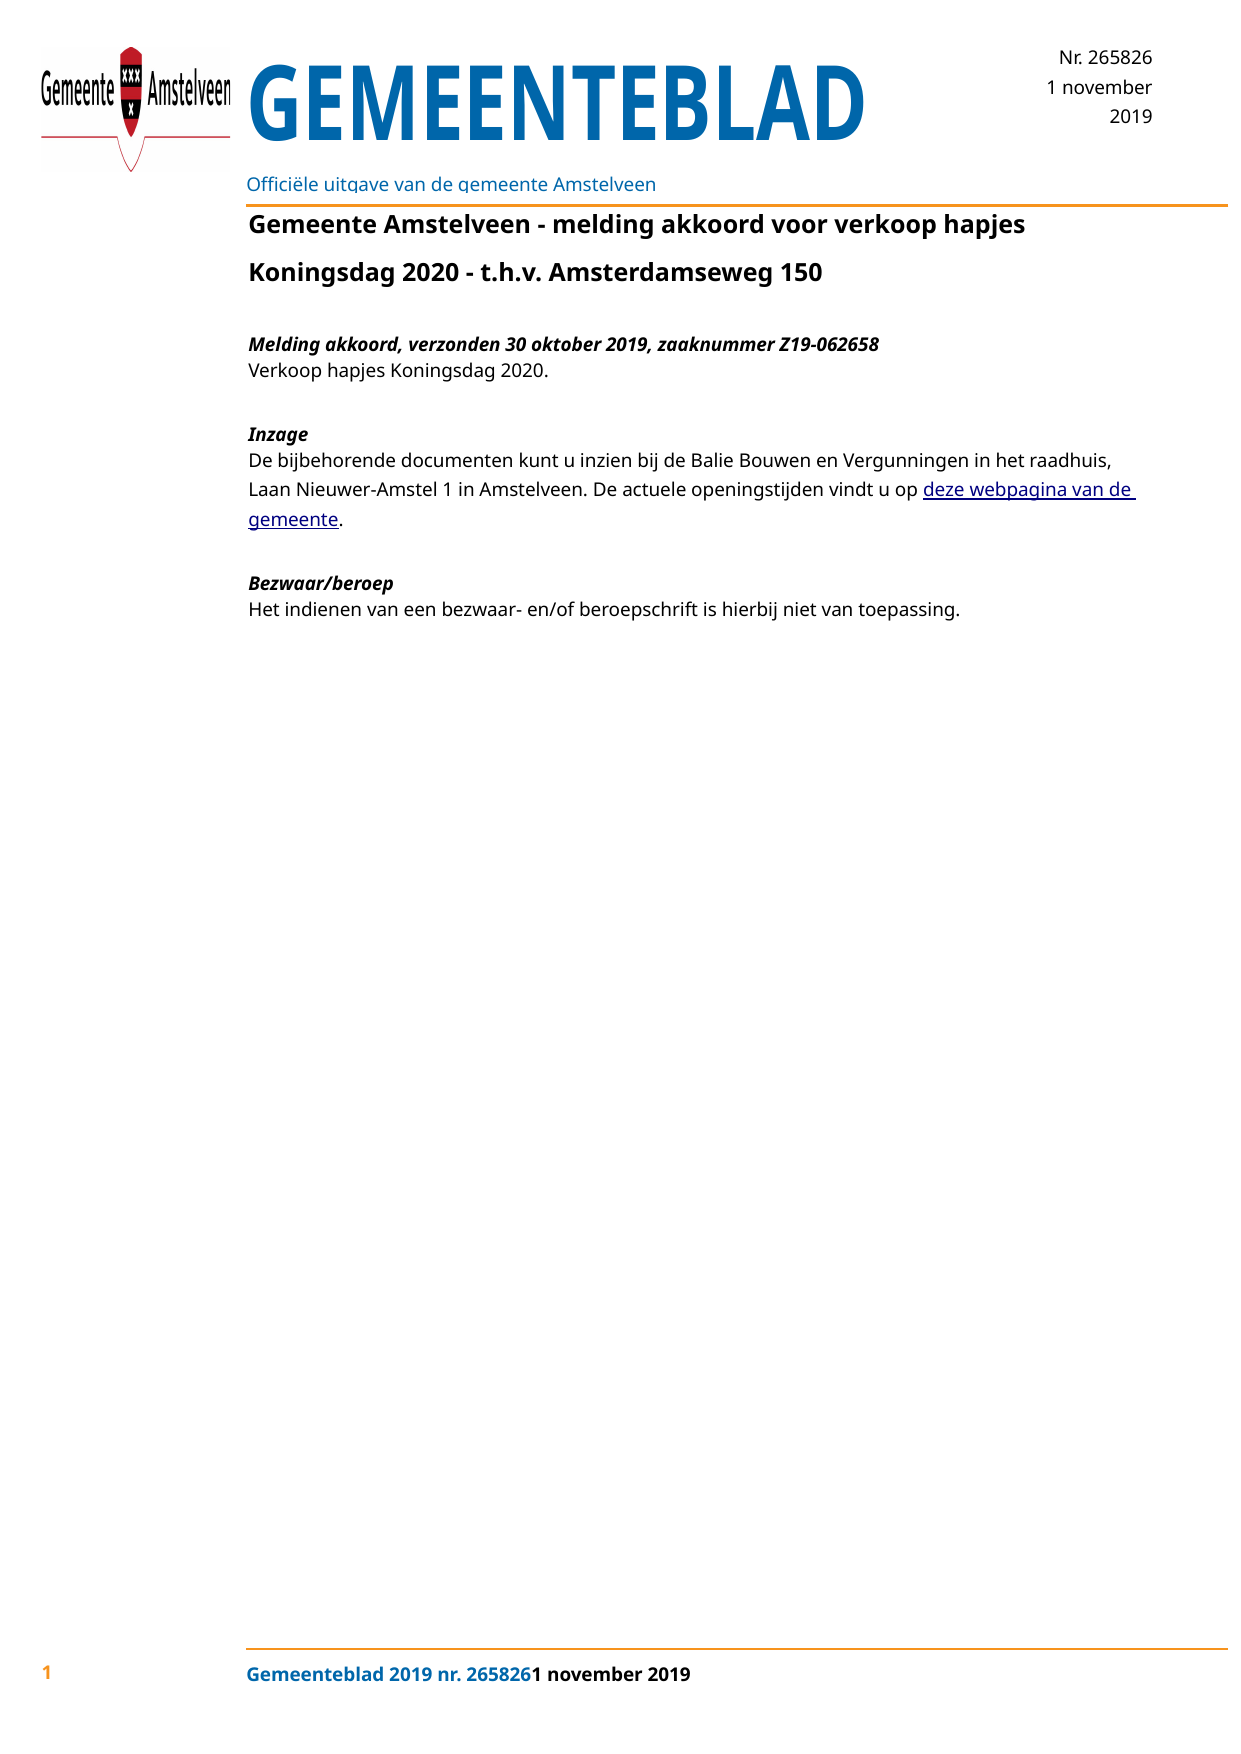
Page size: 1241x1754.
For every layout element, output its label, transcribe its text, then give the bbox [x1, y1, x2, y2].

text Bezwaar/beroep [248, 570, 1152, 596]
text De bijbehorende documenten kunt u inzien bij de Balie Bouwen en Vergunningen in het raadhuis, Laan Nieuwer-Amstel 1 in Amstelveen. De actuele openingstijden vindt u op deze webpagina van de gemeente. [248, 447, 1152, 532]
text Inzage [248, 421, 1152, 447]
text Melding akkoord, verzonden 30 oktober 2019, zaaknummer Z19-062658 [248, 331, 1152, 357]
text Verkoop hapjes Koningsdag 2020. [248, 357, 1152, 383]
text Gemeente Amstelveen - melding akkoord voor verkoop hapjes Koningsdag 2020 - t.h.v. Amsterdamseweg 150 [248, 207, 1152, 288]
text Het indienen van een bezwaar- en/of beroepschrift is hierbij niet van toepassing. [248, 596, 1152, 621]
picture [41, 47, 231, 172]
